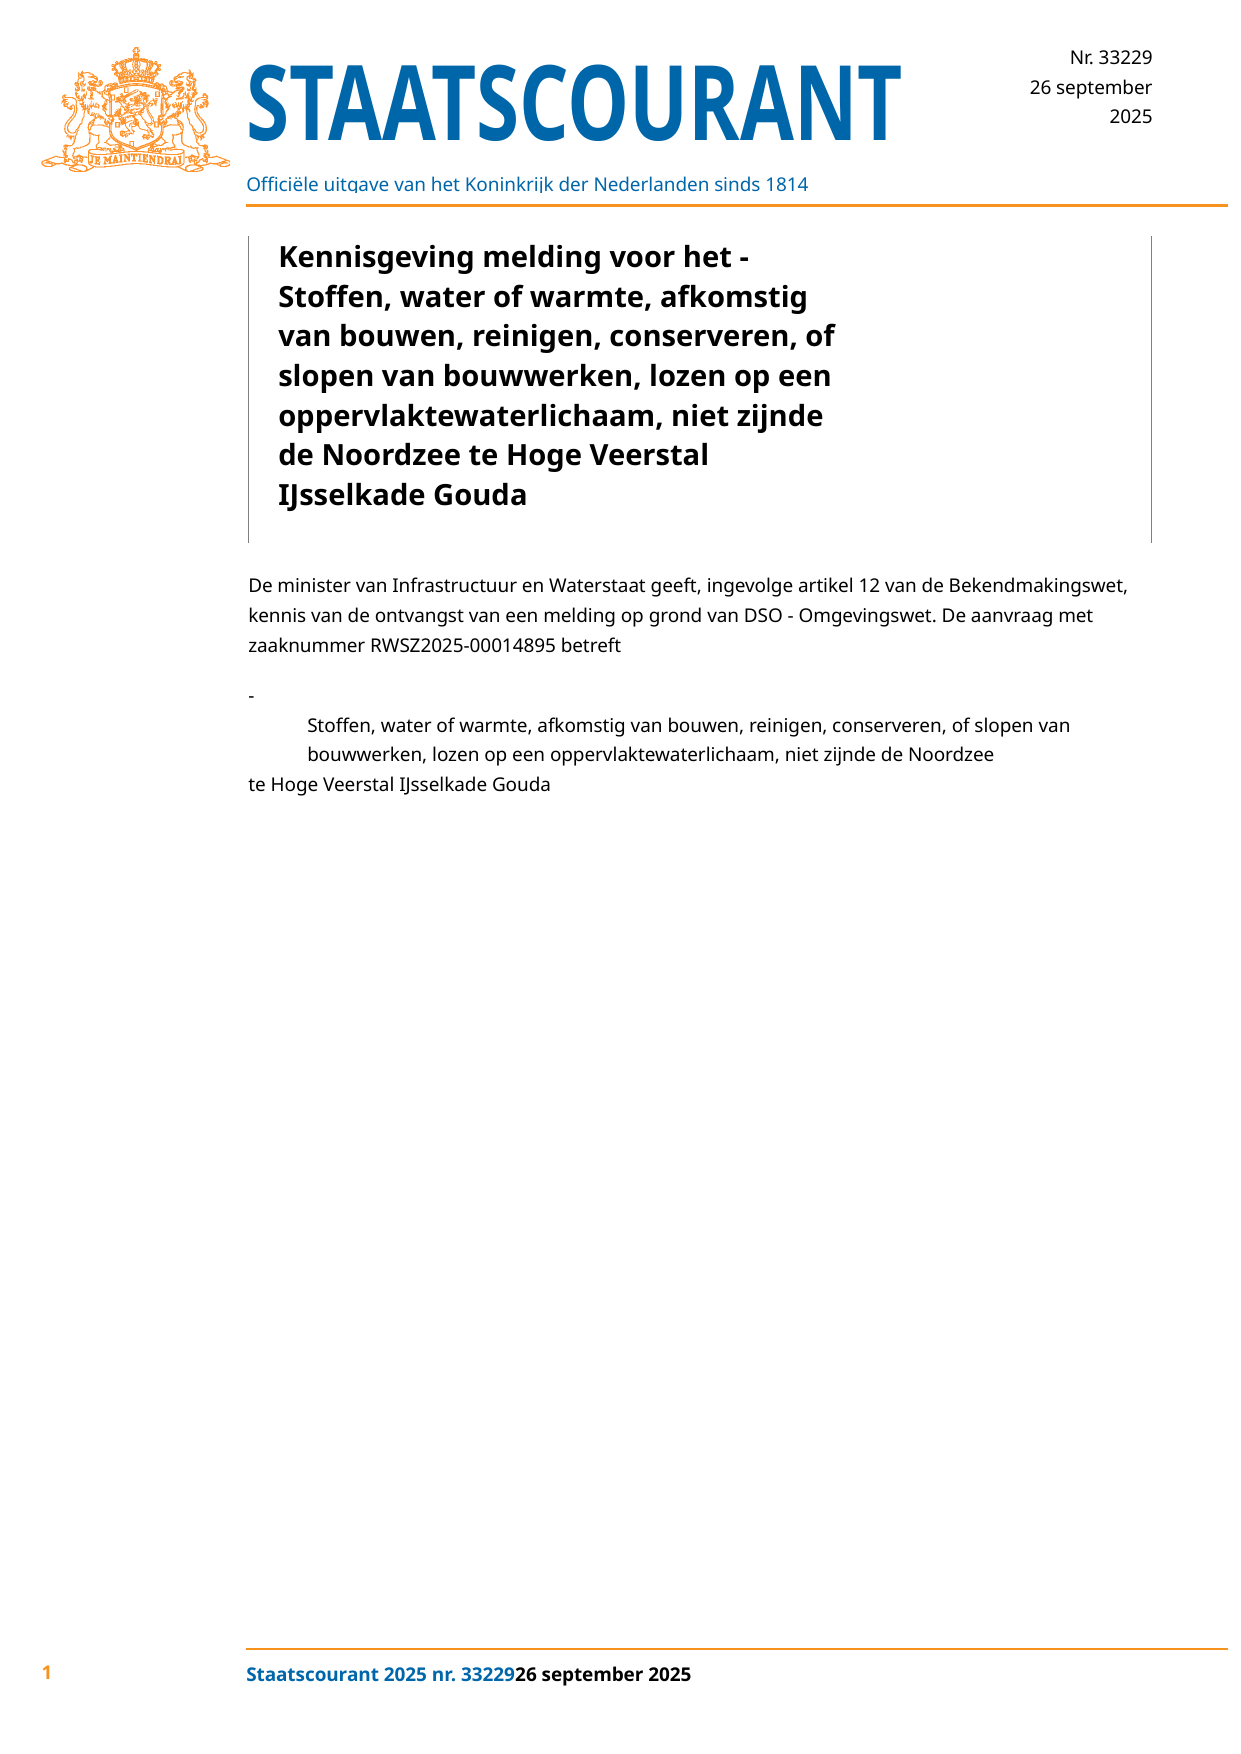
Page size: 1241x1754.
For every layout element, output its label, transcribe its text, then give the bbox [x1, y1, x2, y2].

list Stoffen, water of warmte, afkomstig van bouwen, reinigen, conserveren, of slopen van bouwwerken, lozen op een oppervlaktewaterlichaam, niet zijnde de Noordzee [248, 712, 1152, 767]
table_header [1090, 236, 1151, 413]
text te Hoge Veerstal IJsselkade Gouda [248, 771, 1152, 797]
text De minister van Infrastructuur en Waterstaat geeft, ingevolge artikel 12 van de Bekendmakingswet, kennis van de ontvangst van een melding op grond van DSO - Omgevingswet. De aanvraag met zaaknummer RWSZ2025-00014895 betreft [248, 573, 1152, 658]
picture [912, 236, 1090, 414]
table_header [850, 414, 1151, 543]
picture [41, 47, 231, 172]
table_header [850, 236, 912, 413]
table_header Kennisgeving melding voor het -Stoffen, water of warmte, afkomstig van bouwen, reinigen, conserveren, of slopen van bouwwerken, lozen op een oppervlaktewaterlichaam, niet zijnde de Noordzee te Hoge Veerstal IJsselkade Gouda [249, 236, 850, 543]
